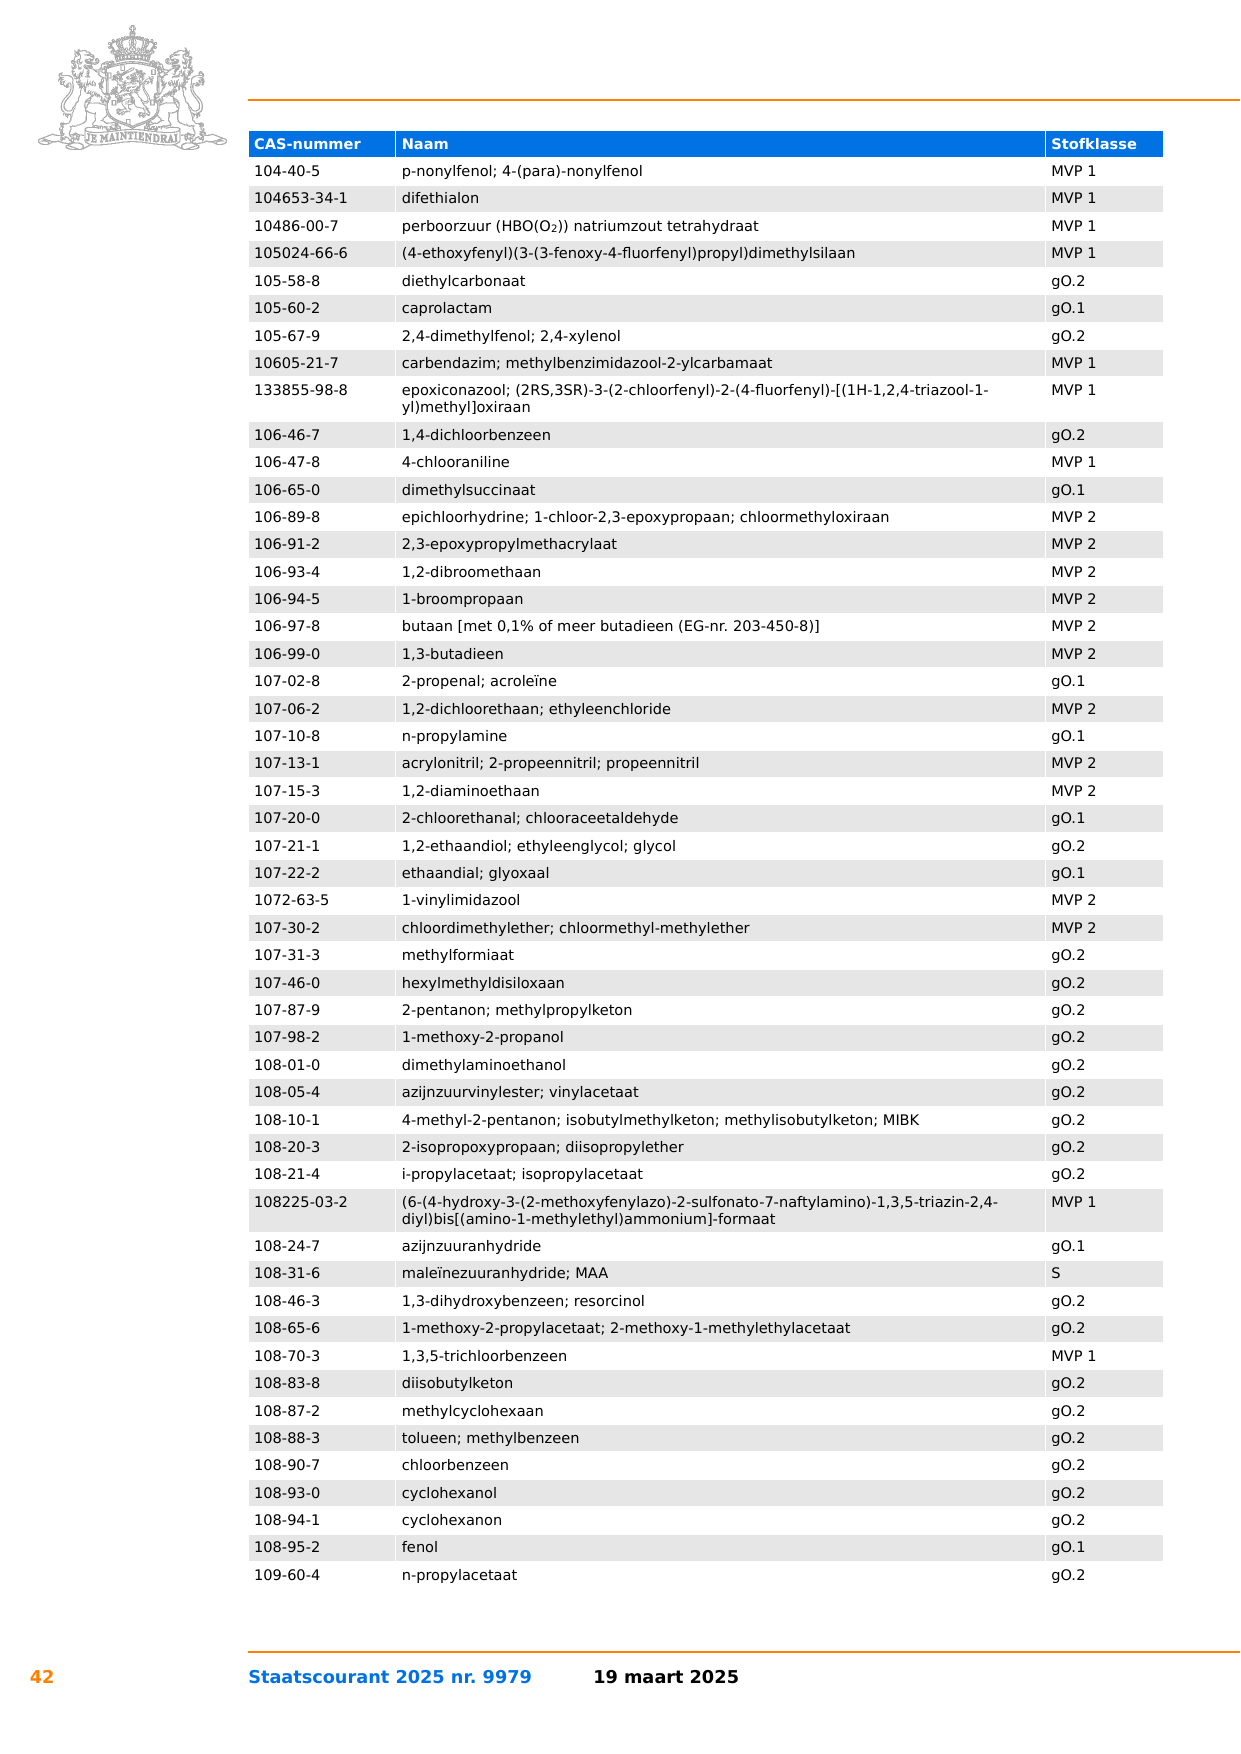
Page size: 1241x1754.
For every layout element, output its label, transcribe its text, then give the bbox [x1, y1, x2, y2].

table_cell 107-46-0 [249, 970, 395, 996]
table_cell 108-87-2 [249, 1398, 395, 1424]
table_cell MVP 1 [1046, 350, 1163, 376]
table_cell 107-30-2 [249, 915, 395, 941]
table_cell 108225-03-2 [249, 1189, 395, 1232]
table_cell 108-70-3 [249, 1343, 395, 1369]
table_cell 107-15-3 [249, 778, 395, 804]
table_cell 108-46-3 [249, 1288, 395, 1314]
table_cell gO.2 [1046, 1370, 1163, 1397]
table_cell (6-(4-hydroxy-3-(2-methoxyfenylazo)-2-sulfonato-7-naftylamino)-1,3,5-triazin-2,4-diyl)bis[(amino-1-methylethyl)ammonium]-formaat [396, 1189, 1045, 1232]
table_header Naam [396, 131, 1045, 157]
table_cell n-propylamine [396, 723, 1045, 749]
table_cell 107-02-8 [249, 669, 395, 695]
table_cell 106-65-0 [249, 477, 395, 503]
table_cell dimethylaminoethanol [396, 1052, 1045, 1078]
table_cell maleïnezuuranhydride; MAA [396, 1261, 1045, 1287]
table_cell gO.1 [1046, 860, 1163, 887]
table_cell chloordimethylether; chloormethyl-methylether [396, 915, 1045, 941]
table_cell 2-chloorethanal; chlooraceetaldehyde [396, 805, 1045, 832]
table_cell 109-60-4 [249, 1562, 395, 1588]
table_cell 108-88-3 [249, 1425, 395, 1451]
table_cell 107-10-8 [249, 723, 395, 749]
table_cell 10486-00-7 [249, 213, 395, 239]
table_cell gO.1 [1046, 723, 1163, 749]
table_cell gO.2 [1046, 943, 1163, 969]
table_cell 107-31-3 [249, 943, 395, 969]
table_cell n-propylacetaat [396, 1562, 1045, 1588]
table_cell 1-vinylimidazool [396, 888, 1045, 914]
table_cell gO.2 [1046, 1162, 1163, 1188]
table_cell gO.2 [1046, 833, 1163, 859]
table_cell fenol [396, 1535, 1045, 1561]
table_cell MVP 1 [1046, 213, 1163, 239]
table_cell 1,3-butadieen [396, 641, 1045, 667]
table_cell 1072-63-5 [249, 888, 395, 914]
table_cell 107-21-1 [249, 833, 395, 859]
table_cell 1-methoxy-2-propylacetaat; 2-methoxy-1-methylethylacetaat [396, 1316, 1045, 1342]
table_cell butaan [met 0,1% of meer butadieen (EG-nr. 203-450-8)] [396, 614, 1045, 640]
table_cell gO.2 [1046, 1288, 1163, 1314]
table_cell 107-06-2 [249, 696, 395, 722]
table_cell MVP 1 [1046, 241, 1163, 267]
table_cell 2-pentanon; methylpropylketon [396, 997, 1045, 1023]
table_cell gO.2 [1046, 1480, 1163, 1506]
table_cell S [1046, 1261, 1163, 1287]
table_cell MVP 2 [1046, 641, 1163, 667]
table_cell gO.1 [1046, 669, 1163, 695]
table_cell 10605-21-7 [249, 350, 395, 376]
table_cell 108-05-4 [249, 1079, 395, 1106]
table_cell methylcyclohexaan [396, 1398, 1045, 1424]
table_cell 1,2-dibroomethaan [396, 559, 1045, 585]
table_cell dimethylsuccinaat [396, 477, 1045, 503]
table_cell gO.2 [1046, 1398, 1163, 1424]
table_cell 107-20-0 [249, 805, 395, 832]
table_cell gO.2 [1046, 1107, 1163, 1133]
table_cell epichloorhydrine; 1-chloor-2,3-epoxypropaan; chloormethyloxiraan [396, 504, 1045, 530]
table_cell chloorbenzeen [396, 1453, 1045, 1479]
table_cell MVP 1 [1046, 449, 1163, 476]
table_cell (4-ethoxyfenyl)(3-(3-fenoxy-4-fluorfenyl)propyl)dimethylsilaan [396, 241, 1045, 267]
table_cell gO.1 [1046, 805, 1163, 832]
table_cell 2,4-dimethylfenol; 2,4-xylenol [396, 323, 1045, 349]
table_cell perboorzuur (HBO(O2)) natriumzout tetrahydraat [396, 213, 1045, 239]
table_cell 105-58-8 [249, 268, 395, 294]
table_cell gO.2 [1046, 1025, 1163, 1051]
table_cell MVP 1 [1046, 158, 1163, 185]
table_cell gO.2 [1046, 422, 1163, 448]
table_cell gO.1 [1046, 1535, 1163, 1561]
table_cell 106-99-0 [249, 641, 395, 667]
table_header Stofklasse [1046, 131, 1163, 157]
table_cell MVP 2 [1046, 559, 1163, 585]
table_cell 104653-34-1 [249, 186, 395, 212]
table_cell diisobutylketon [396, 1370, 1045, 1397]
table_cell 2,3-epoxypropylmethacrylaat [396, 531, 1045, 558]
table_cell gO.2 [1046, 268, 1163, 294]
table_cell 107-98-2 [249, 1025, 395, 1051]
table_cell 1,4-dichloorbenzeen [396, 422, 1045, 448]
table_cell gO.2 [1046, 1562, 1163, 1588]
table_cell gO.2 [1046, 1507, 1163, 1534]
table_cell diethylcarbonaat [396, 268, 1045, 294]
table_cell 108-93-0 [249, 1480, 395, 1506]
table_cell MVP 1 [1046, 1343, 1163, 1369]
table_cell MVP 2 [1046, 778, 1163, 804]
table_cell epoxiconazool; (2RS,3SR)-3-(2-chloorfenyl)-2-(4-fluorfenyl)-[(1H-1,2,4-triazool-1-yl)methyl]oxiraan [396, 378, 1045, 421]
table_cell 107-87-9 [249, 997, 395, 1023]
table_cell 107-22-2 [249, 860, 395, 887]
table_cell 108-20-3 [249, 1134, 395, 1161]
table_cell ethaandial; glyoxaal [396, 860, 1045, 887]
table_cell 105-67-9 [249, 323, 395, 349]
table_header CAS-nummer [249, 131, 395, 157]
table_cell MVP 2 [1046, 696, 1163, 722]
table_cell 108-90-7 [249, 1453, 395, 1479]
table_cell gO.1 [1046, 1233, 1163, 1260]
table_cell MVP 2 [1046, 915, 1163, 941]
table_cell 1,3,5-trichloorbenzeen [396, 1343, 1045, 1369]
table_cell gO.2 [1046, 997, 1163, 1023]
table_cell 106-94-5 [249, 586, 395, 613]
table_cell gO.2 [1046, 1316, 1163, 1342]
table_cell 108-94-1 [249, 1507, 395, 1534]
table_cell 108-83-8 [249, 1370, 395, 1397]
table_cell 106-97-8 [249, 614, 395, 640]
table_cell 107-13-1 [249, 751, 395, 777]
table_cell 108-95-2 [249, 1535, 395, 1561]
table_cell 4-chlooraniline [396, 449, 1045, 476]
table_cell 104-40-5 [249, 158, 395, 185]
table_cell 1-methoxy-2-propanol [396, 1025, 1045, 1051]
table_cell 1,2-dichloorethaan; ethyleenchloride [396, 696, 1045, 722]
table_cell 108-10-1 [249, 1107, 395, 1133]
table_cell gO.2 [1046, 1079, 1163, 1106]
table_cell 1,3-dihydroxybenzeen; resorcinol [396, 1288, 1045, 1314]
table_cell hexylmethyldisiloxaan [396, 970, 1045, 996]
table_cell i-propylacetaat; isopropylacetaat [396, 1162, 1045, 1188]
table_cell gO.1 [1046, 295, 1163, 322]
table_cell 106-46-7 [249, 422, 395, 448]
table_cell 1,2-ethaandiol; ethyleenglycol; glycol [396, 833, 1045, 859]
table_cell gO.2 [1046, 970, 1163, 996]
table_cell p-nonylfenol; 4-(para)-nonylfenol [396, 158, 1045, 185]
table_cell MVP 2 [1046, 504, 1163, 530]
table_cell caprolactam [396, 295, 1045, 322]
table_cell 108-21-4 [249, 1162, 395, 1188]
table_cell azijnzuuranhydride [396, 1233, 1045, 1260]
table_cell cyclohexanol [396, 1480, 1045, 1506]
table_cell 108-65-6 [249, 1316, 395, 1342]
table_cell 133855-98-8 [249, 378, 395, 421]
table_cell 108-24-7 [249, 1233, 395, 1260]
table_cell MVP 2 [1046, 888, 1163, 914]
table_cell 1-broompropaan [396, 586, 1045, 613]
picture [38, 25, 227, 150]
table_cell gO.2 [1046, 323, 1163, 349]
table_cell 108-01-0 [249, 1052, 395, 1078]
table_cell tolueen; methylbenzeen [396, 1425, 1045, 1451]
table_cell 105-60-2 [249, 295, 395, 322]
table_cell gO.1 [1046, 477, 1163, 503]
table_cell 106-93-4 [249, 559, 395, 585]
table_cell 106-47-8 [249, 449, 395, 476]
table_cell cyclohexanon [396, 1507, 1045, 1534]
table_cell MVP 2 [1046, 614, 1163, 640]
table_cell acrylonitril; 2-propeennitril; propeennitril [396, 751, 1045, 777]
table_cell 106-89-8 [249, 504, 395, 530]
table_cell gO.2 [1046, 1425, 1163, 1451]
table_cell MVP 1 [1046, 1189, 1163, 1232]
table_cell 4-methyl-2-pentanon; isobutylmethylketon; methylisobutylketon; MIBK [396, 1107, 1045, 1133]
table_cell 108-31-6 [249, 1261, 395, 1287]
table_cell 2-isopropoxypropaan; diisopropylether [396, 1134, 1045, 1161]
table_cell gO.2 [1046, 1052, 1163, 1078]
table_cell 106-91-2 [249, 531, 395, 558]
table_cell MVP 2 [1046, 751, 1163, 777]
table_cell methylformiaat [396, 943, 1045, 969]
table_cell MVP 2 [1046, 586, 1163, 613]
table_cell carbendazim; methylbenzimidazool-2-ylcarbamaat [396, 350, 1045, 376]
table_cell 105024-66-6 [249, 241, 395, 267]
table_cell gO.2 [1046, 1453, 1163, 1479]
table_cell difethialon [396, 186, 1045, 212]
table_cell 1,2-diaminoethaan [396, 778, 1045, 804]
table_cell 2-propenal; acroleïne [396, 669, 1045, 695]
table_cell MVP 2 [1046, 531, 1163, 558]
table_cell gO.2 [1046, 1134, 1163, 1161]
table_cell MVP 1 [1046, 378, 1163, 421]
table_cell MVP 1 [1046, 186, 1163, 212]
table_cell azijnzuurvinylester; vinylacetaat [396, 1079, 1045, 1106]
